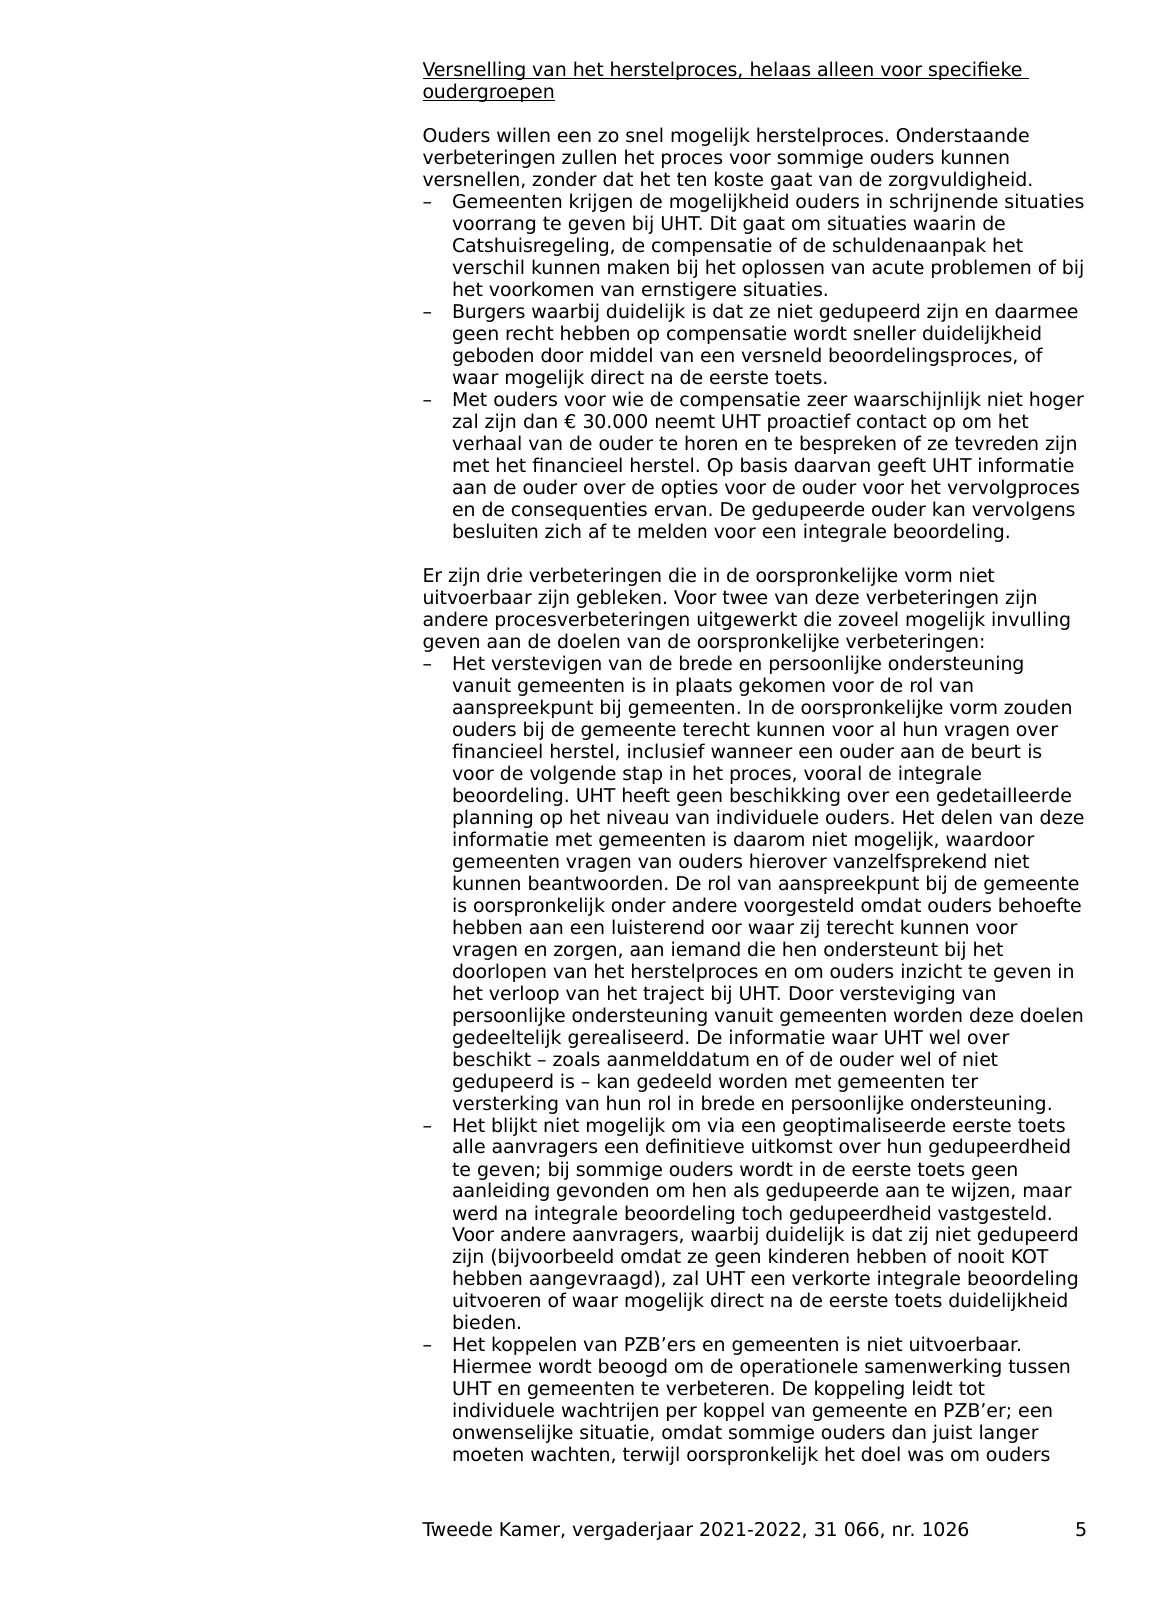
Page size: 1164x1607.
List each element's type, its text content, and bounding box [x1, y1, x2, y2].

text – Met ouders voor wie de compensatie zeer waarschijnlijk niet hoger zal zijn dan € 30.000 neemt UHT proactief contact op om het verhaal van de ouder te horen en te bespreken of ze tevreden zijn met het financieel herstel. Op basis daarvan geeft UHT informatie aan de ouder over de opties voor de ouder voor het vervolgproces en de consequenties ervan. De gedupeerde ouder kan vervolgens besluiten zich af te melden voor een integrale beoordeling. [422, 389, 1087, 543]
text – Gemeenten krijgen de mogelijkheid ouders in schrijnende situaties voorrang te geven bij UHT. Dit gaat om situaties waarin de Catshuisregeling, de compensatie of de schuldenaanpak het verschil kunnen maken bij het oplossen van acute problemen of bij het voorkomen van ernstigere situaties. [422, 191, 1087, 301]
subtitle Versnelling van het herstelproces, helaas alleen voor specifieke oudergroepen [422, 59, 1087, 103]
text – Het koppelen van PZB’ers en gemeenten is niet uitvoerbaar. Hiermee wordt beoogd om de operationele samenwerking tussen UHT en gemeenten te verbeteren. De koppeling leidt tot individuele wachtrijen per koppel van gemeente en PZB’er; een onwenselijke situatie, omdat sommige ouders dan juist langer moeten wachten, terwijl oorspronkelijk het doel was om ouders [422, 1334, 1087, 1466]
text – Burgers waarbij duidelijk is dat ze niet gedupeerd zijn en daarmee geen recht hebben op compensatie wordt sneller duidelijkheid geboden door middel van een versneld beoordelingsproces, of waar mogelijk direct na de eerste toets. [422, 301, 1087, 389]
text – Het verstevigen van de brede en persoonlijke ondersteuning vanuit gemeenten is in plaats gekomen voor de rol van aanspreekpunt bij gemeenten. In de oorspronkelijke vorm zouden ouders bij de gemeente terecht kunnen voor al hun vragen over financieel herstel, inclusief wanneer een ouder aan de beurt is voor de volgende stap in het proces, vooral de integrale beoordeling. UHT heeft geen beschikking over een gedetailleerde planning op het niveau van individuele ouders. Het delen van deze informatie met gemeenten is daarom niet mogelijk, waardoor gemeenten vragen van ouders hierover vanzelfsprekend niet kunnen beantwoorden. De rol van aanspreekpunt bij de gemeente is oorspronkelijk onder andere voorgesteld omdat ouders behoefte hebben aan een luisterend oor waar zij terecht kunnen voor vragen en zorgen, aan iemand die hen ondersteunt bij het doorlopen van het herstelproces en om ouders inzicht te geven in het verloop van het traject bij UHT. Door versteviging van persoonlijke ondersteuning vanuit gemeenten worden deze doelen gedeeltelijk gerealiseerd. De informatie waar UHT wel over beschikt – zoals aanmelddatum en of de ouder wel of niet gedupeerd is – kan gedeeld worden met gemeenten ter versterking van hun rol in brede en persoonlijke ondersteuning. [422, 653, 1087, 1114]
text – Het blijkt niet mogelijk om via een geoptimaliseerde eerste toets alle aanvragers een definitieve uitkomst over hun gedupeerdheid te geven; bij sommige ouders wordt in de eerste toets geen aanleiding gevonden om hen als gedupeerde aan te wijzen, maar werd na integrale beoordeling toch gedupeerdheid vastgesteld. Voor andere aanvragers, waarbij duidelijk is dat zij niet gedupeerd zijn (bijvoorbeeld omdat ze geen kinderen hebben of nooit KOT hebben aangevraagd), zal UHT een verkorte integrale beoordeling uitvoeren of waar mogelijk direct na de eerste toets duidelijkheid bieden. [422, 1114, 1087, 1334]
text Ouders willen een zo snel mogelijk herstelproces. Onderstaande verbeteringen zullen het proces voor sommige ouders kunnen versnellen, zonder dat het ten koste gaat van de zorgvuldigheid. [422, 125, 1087, 191]
text Er zijn drie verbeteringen die in de oorspronkelijke vorm niet uitvoerbaar zijn gebleken. Voor twee van deze verbeteringen zijn andere procesverbeteringen uitgewerkt die zoveel mogelijk invulling geven aan de doelen van de oorspronkelijke verbeteringen: [422, 565, 1087, 653]
